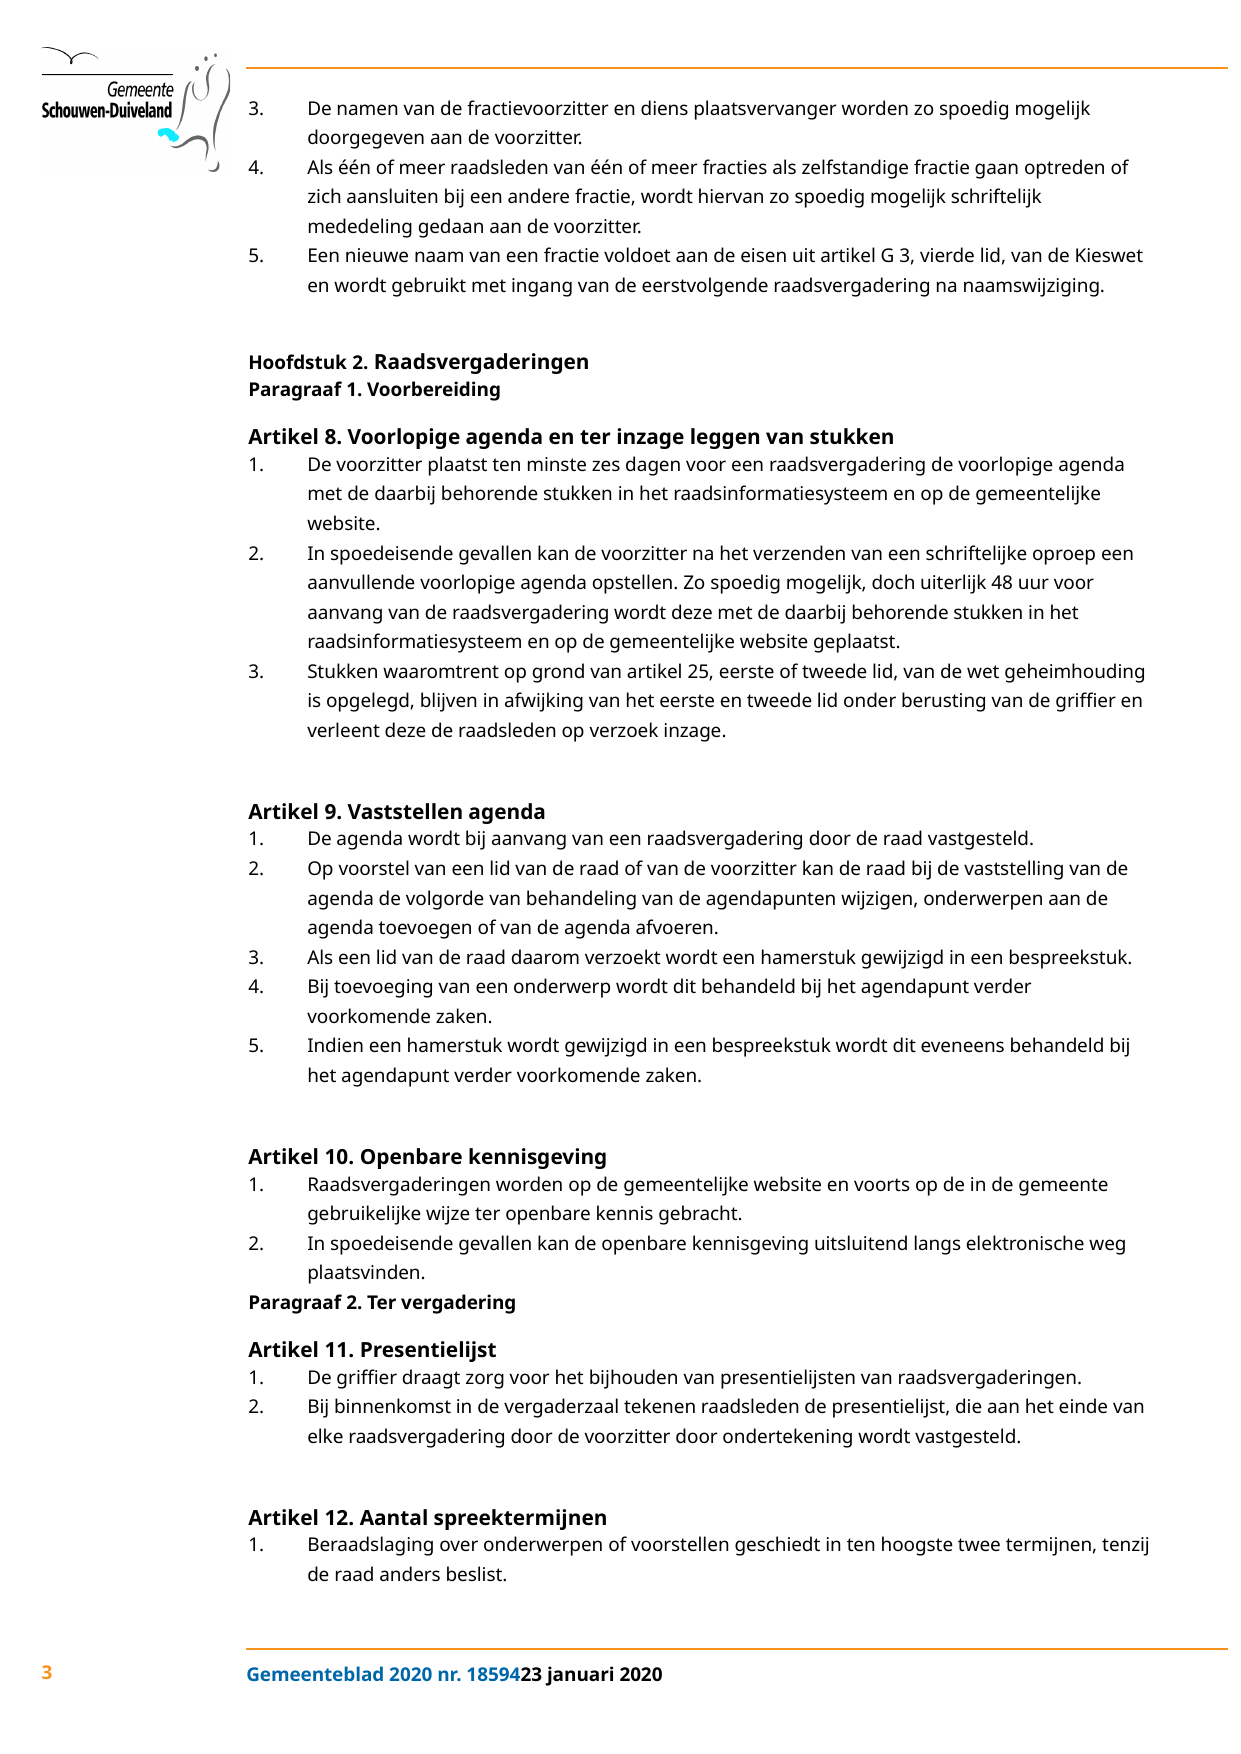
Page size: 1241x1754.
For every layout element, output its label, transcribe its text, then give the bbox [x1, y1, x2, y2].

list In spoedeisende gevallen kan de openbare kennisgeving uitsluitend langs elektronische weg plaatsvinden. [248, 1230, 1152, 1285]
text Paragraaf 2. Ter vergadering [248, 1289, 1152, 1315]
text Artikel 12. Aantal spreektermijnen [248, 1503, 1152, 1532]
text Artikel 8. Voorlopige agenda en ter inzage leggen van stukken [248, 422, 1152, 451]
list Beraadslaging over onderwerpen of voorstellen geschiedt in ten hoogste twee termijnen, tenzij de raad anders beslist. [248, 1532, 1152, 1587]
list De agenda wordt bij aanvang van een raadsvergadering door de raad vastgesteld. [248, 826, 1152, 851]
list Stukken waaromtrent op grond van artikel 25, eerste of tweede lid, van de wet geheimhouding is opgelegd, blijven in afwijking van het eerste en tweede lid onder berusting van de griffier en verleent deze de raadsleden op verzoek inzage. [248, 658, 1152, 743]
text Artikel 9. Vaststellen agenda [248, 797, 1152, 826]
text Paragraaf 1. Voorbereiding [248, 376, 1152, 402]
text Artikel 10. Openbare kennisgeving [248, 1142, 1152, 1171]
list Raadsvergaderingen worden op de gemeentelijke website en voorts op de in de gemeente gebruikelijke wijze ter openbare kennis gebracht. [248, 1171, 1152, 1226]
list Bij toevoeging van een onderwerp wordt dit behandeld bij het agendapunt verder voorkomende zaken. [248, 973, 1152, 1029]
list Indien een hamerstuk wordt gewijzigd in een bespreekstuk wordt dit eveneens behandeld bij het agendapunt verder voorkomende zaken. [248, 1033, 1152, 1088]
list Als één of meer raadsleden van één of meer fracties als zelfstandige fractie gaan optreden of zich aansluiten bij een andere fractie, wordt hiervan zo spoedig mogelijk schriftelijk mededeling gedaan aan de voorzitter. [248, 154, 1152, 239]
text Artikel 11. Presentielijst [248, 1336, 1152, 1364]
list De voorzitter plaatst ten minste zes dagen voor een raadsvergadering de voorlopige agenda met de daarbij behorende stukken in het raadsinformatiesysteem en op de gemeentelijke website. [248, 451, 1152, 536]
list Als een lid van de raad daarom verzoekt wordt een hamerstuk gewijzigd in een bespreekstuk. [248, 944, 1152, 970]
list Op voorstel van een lid van de raad of van de voorzitter kan de raad bij de vaststelling van de agenda de volgorde van behandeling van de agendapunten wijzigen, onderwerpen aan de agenda toevoegen of van de agenda afvoeren. [248, 855, 1152, 940]
list In spoedeisende gevallen kan de voorzitter na het verzenden van een schriftelijke oproep een aanvullende voorlopige agenda opstellen. Zo spoedig mogelijk, doch uiterlijk 48 uur voor aanvang van de raadsvergadering wordt deze met de daarbij behorende stukken in het raadsinformatiesysteem en op de gemeentelijke website geplaatst. [248, 540, 1152, 654]
text Hoofdstuk 2. Raadsvergaderingen [248, 347, 1152, 376]
list De namen van de fractievoorzitter en diens plaatsvervanger worden zo spoedig mogelijk doorgegeven aan de voorzitter. [248, 95, 1152, 150]
list De griffier draagt zorg voor het bijhouden van presentielijsten van raadsvergaderingen. [248, 1364, 1152, 1390]
list Een nieuwe naam van een fractie voldoet aan de eisen uit artikel G 3, vierde lid, van de Kieswet en wordt gebruikt met ingang van de eerstvolgende raadsvergadering na naamswijziging. [248, 243, 1152, 298]
picture [41, 47, 231, 172]
list Bij binnenkomst in de vergaderzaal tekenen raadsleden de presentielijst, die aan het einde van elke raadsvergadering door de voorzitter door ondertekening wordt vastgesteld. [248, 1394, 1152, 1449]
